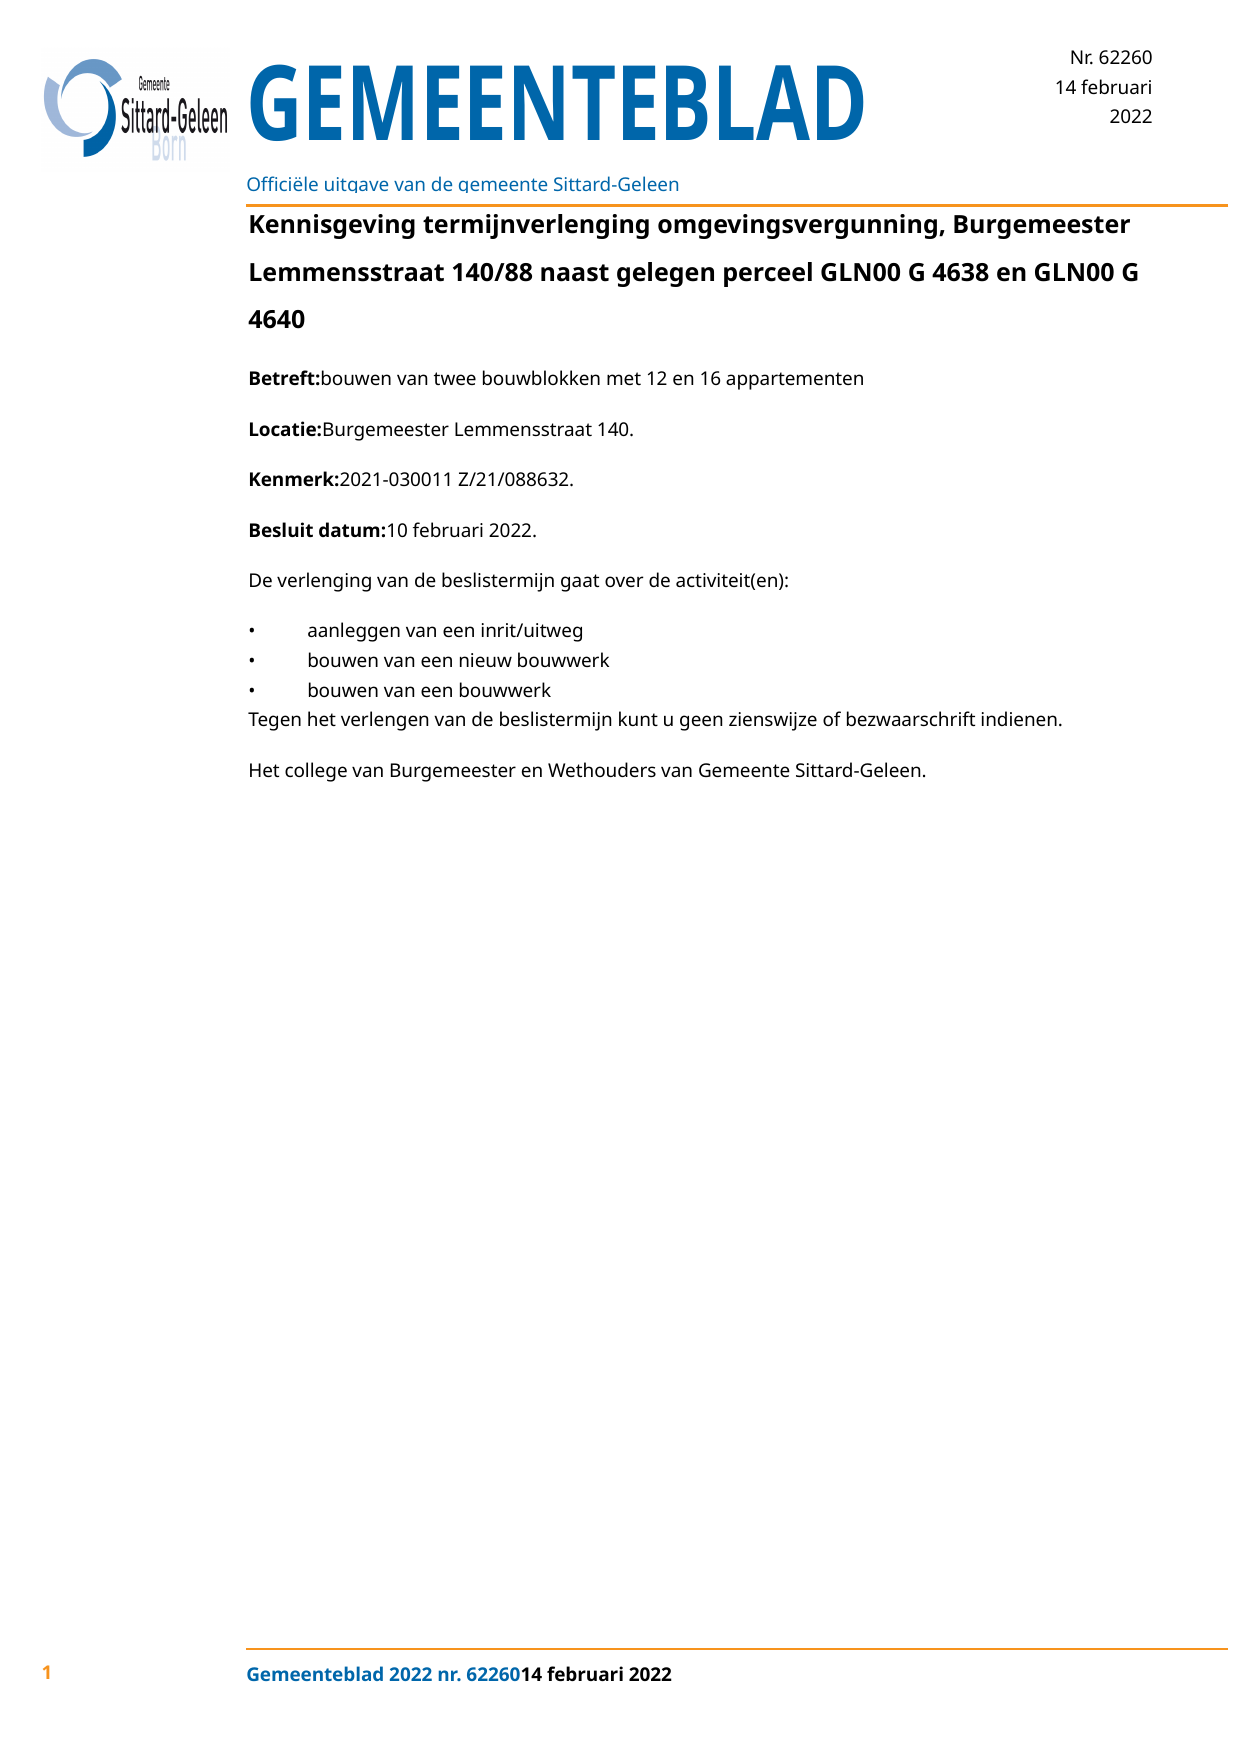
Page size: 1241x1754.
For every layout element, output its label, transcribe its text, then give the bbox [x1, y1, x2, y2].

text Betreft:bouwen van twee bouwblokken met 12 en 16 appartementen [248, 366, 1152, 391]
picture [41, 47, 231, 172]
list bouwen van een bouwwerk [248, 677, 1152, 702]
text Locatie:Burgemeester Lemmensstraat 140. [248, 416, 1152, 442]
text Het college van Burgemeester en Wethouders van Gemeente Sittard-Geleen. [248, 757, 1152, 782]
text De verlenging van de beslistermijn gaat over de activiteit(en): [248, 567, 1152, 593]
text Tegen het verlengen van de beslistermijn kunt u geen zienswijze of bezwaarschrift indienen. [248, 706, 1152, 732]
list aanleggen van een inrit/uitweg [248, 618, 1152, 643]
text Kennisgeving termijnverlenging omgevingsvergunning, Burgemeester Lemmensstraat 140/88 naast gelegen perceel GLN00 G 4638 en GLN00 G 4640 [248, 207, 1152, 336]
text Kenmerk:2021-030011 Z/21/088632. [248, 466, 1152, 492]
list bouwen van een nieuw bouwwerk [248, 647, 1152, 673]
text Besluit datum:10 februari 2022. [248, 517, 1152, 542]
